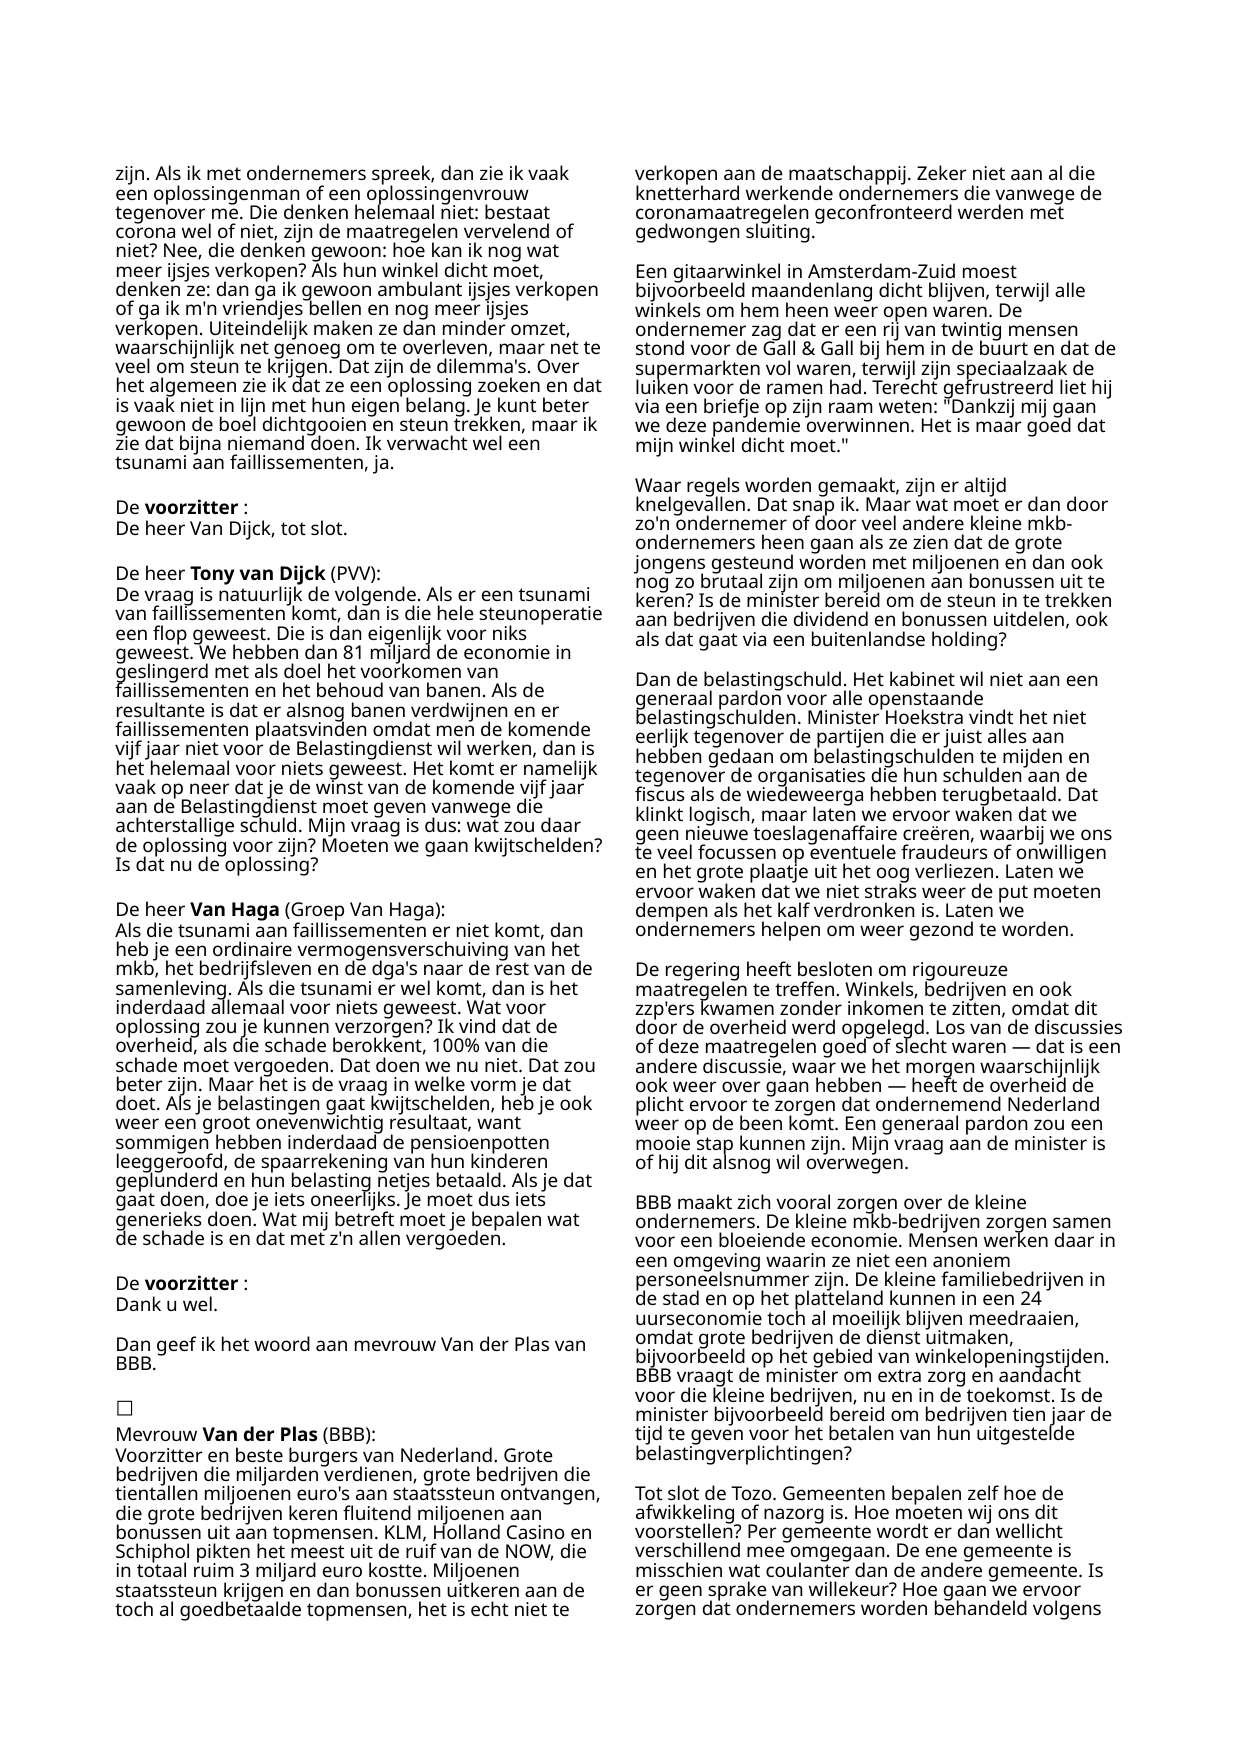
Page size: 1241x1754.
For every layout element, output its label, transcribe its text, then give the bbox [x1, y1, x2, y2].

text Tot slot de Tozo. Gemeenten bepalen zelf hoe de afwikkeling of nazorg is. Hoe moeten wij ons dit voorstellen? Per gemeente wordt er dan wellicht verschillend mee omgegaan. De ene gemeente is misschien wat coulanter dan de andere gemeente. Is er geen sprake van willekeur? Hoe gaan we ervoor zorgen dat ondernemers worden behandeld volgens [635, 1484, 1125, 1619]
text zijn. Als ik met ondernemers spreek, dan zie ik vaak een oplossingenman of een oplossingenvrouw tegenover me. Die denken helemaal niet: bestaat corona wel of niet, zijn de maatregelen vervelend of niet? Nee, die denken gewoon: hoe kan ik nog wat meer ijsjes verkopen? Als hun winkel dicht moet, denken ze: dan ga ik gewoon ambulant ijsjes verkopen of ga ik m'n vriendjes bellen en nog meer ijsjes verkopen. Uiteindelijk maken ze dan minder omzet, waarschijnlijk net genoeg om te overleven, maar net te veel om steun te krijgen. Dat zijn de dilemma's. Over het algemeen zie ik dat ze een oplossing zoeken en dat is vaak niet in lijn met hun eigen belang. Je kunt beter gewoon de boel dichtgooien en steun trekken, maar ik zie dat bijna niemand doen. Ik verwacht wel een tsunami aan faillissementen, ja. [115, 165, 605, 474]
text De voorzitter : [115, 1270, 605, 1296]
text Voorzitter en beste burgers van Nederland. Grote bedrijven die miljarden verdienen, grote bedrijven die tientallen miljoenen euro's aan staatssteun ontvangen, die grote bedrijven keren fluitend miljoenen aan bonussen uit aan topmensen. KLM, Holland Casino en Schiphol pikten het meest uit de ruif van de NOW, die in totaal ruim 3 miljard euro kostte. Miljoenen staatssteun krijgen en dan bonussen uitkeren aan de toch al goedbetaalde topmensen, het is echt niet te [115, 1447, 605, 1620]
text De regering heeft besloten om rigoureuze maatregelen te treffen. Winkels, bedrijven en ook zzp'ers kwamen zonder inkomen te zitten, omdat dit door de overheid werd opgelegd. Los van de discussies of deze maatregelen goed of slecht waren — dat is een andere discussie, waar we het morgen waarschijnlijk ook weer over gaan hebben — heeft de overheid de plicht ervoor te zorgen dat ondernemend Nederland weer op de been komt. Een generaal pardon zou een mooie stap kunnen zijn. Mijn vraag aan de minister is of hij dit alsnog wil overwegen. [635, 961, 1125, 1173]
text ⬜ [115, 1395, 605, 1421]
text verkopen aan de maatschappij. Zeker niet aan al die knetterhard werkende ondernemers die vanwege de coronamaatregelen geconfronteerd werden met gedwongen sluiting. [635, 165, 1125, 242]
text De heer Van Dijck, tot slot. [115, 520, 605, 539]
text Dan de belastingschuld. Het kabinet wil niet aan een generaal pardon voor alle openstaande belastingschulden. Minister Hoekstra vindt het niet eerlijk tegenover de partijen die er juist alles aan hebben gedaan om belastingschulden te mijden en tegenover de organisaties die hun schulden aan de fiscus als de wiedeweerga hebben terugbetaald. Dat klinkt logisch, maar laten we ervoor waken dat we geen nieuwe toeslagenaffaire creëren, waarbij we ons te veel focussen op eventuele fraudeurs of onwilligen en het grote plaatje uit het oog verliezen. Laten we ervoor waken dat we niet straks weer de put moeten dempen als het kalf verdronken is. Laten we ondernemers helpen om weer gezond te worden. [635, 671, 1125, 941]
text De voorzitter : [115, 494, 605, 520]
text Als die tsunami aan faillissementen er niet komt, dan heb je een ordinaire vermogensverschuiving van het mkb, het bedrijfsleven en de dga's naar de rest van de samenleving. Als die tsunami er wel komt, dan is het inderdaad allemaal voor niets geweest. Wat voor oplossing zou je kunnen verzorgen? Ik vind dat de overheid, als die schade berokkent, 100% van die schade moet vergoeden. Dat doen we nu niet. Dat zou beter zijn. Maar het is de vraag in welke vorm je dat doet. Als je belastingen gaat kwijtschelden, heb je ook weer een groot onevenwichtig resultaat, want sommigen hebben inderdaad de pensioenpotten leeggeroofd, de spaarrekening van hun kinderen geplunderd en hun belasting netjes betaald. Als je dat gaat doen, doe je iets oneerlijks. Je moet dus iets generieks doen. Wat mij betreft moet je bepalen wat de schade is en dat met z'n allen vergoeden. [115, 922, 605, 1249]
text De heer Van Haga (Groep Van Haga): [115, 896, 605, 922]
text Dank u wel. [115, 1296, 605, 1315]
text Mevrouw Van der Plas (BBB): [115, 1421, 605, 1447]
text De heer Tony van Dijck (PVV): [115, 560, 605, 586]
text Een gitaarwinkel in Amsterdam-Zuid moest bijvoorbeeld maandenlang dicht blijven, terwijl alle winkels om hem heen weer open waren. De ondernemer zag dat er een rij van twintig mensen stond voor de Gall & Gall bij hem in de buurt en dat de supermarkten vol waren, terwijl zijn speciaalzaak de luiken voor de ramen had. Terecht gefrustreerd liet hij via een briefje op zijn raam weten: "Dankzij mij gaan we deze pandemie overwinnen. Het is maar goed dat mijn winkel dicht moet." [635, 263, 1125, 456]
text BBB maakt zich vooral zorgen over de kleine ondernemers. De kleine mkb-bedrijven zorgen samen voor een bloeiende economie. Mensen werken daar in een omgeving waarin ze niet een anoniem personeelsnummer zijn. De kleine familiebedrijven in de stad en op het platteland kunnen in een 24 uurseconomie toch al moeilijk blijven meedraaien, omdat grote bedrijven de dienst uitmaken, bijvoorbeeld op het gebied van winkelopeningstijden. BBB vraagt de minister om extra zorg en aandacht voor die kleine bedrijven, nu en in de toekomst. Is de minister bijvoorbeeld bereid om bedrijven tien jaar de tijd te geven voor het betalen van hun uitgestelde belastingverplichtingen? [635, 1194, 1125, 1464]
text Dan geef ik het woord aan mevrouw Van der Plas van BBB. [115, 1336, 605, 1374]
text Waar regels worden gemaakt, zijn er altijd knelgevallen. Dat snap ik. Maar wat moet er dan door zo'n ondernemer of door veel andere kleine mkb-ondernemers heen gaan als ze zien dat de grote jongens gesteund worden met miljoenen en dan ook nog zo brutaal zijn om miljoenen aan bonussen uit te keren? Is de minister bereid om de steun in te trekken aan bedrijven die dividend en bonussen uitdelen, ook als dat gaat via een buitenlandse holding? [635, 477, 1125, 650]
text De vraag is natuurlijk de volgende. Als er een tsunami van faillissementen komt, dan is die hele steunoperatie een flop geweest. Die is dan eigenlijk voor niks geweest. We hebben dan 81 miljard de economie in geslingerd met als doel het voorkomen van faillissementen en het behoud van banen. Als de resultante is dat er alsnog banen verdwijnen en er faillissementen plaatsvinden omdat men de komende vijf jaar niet voor de Belastingdienst wil werken, dan is het helemaal voor niets geweest. Het komt er namelijk vaak op neer dat je de winst van de komende vijf jaar aan de Belastingdienst moet geven vanwege die achterstallige schuld. Mijn vraag is dus: wat zou daar de oplossing voor zijn? Moeten we gaan kwijtschelden? Is dat nu de oplossing? [115, 586, 605, 875]
